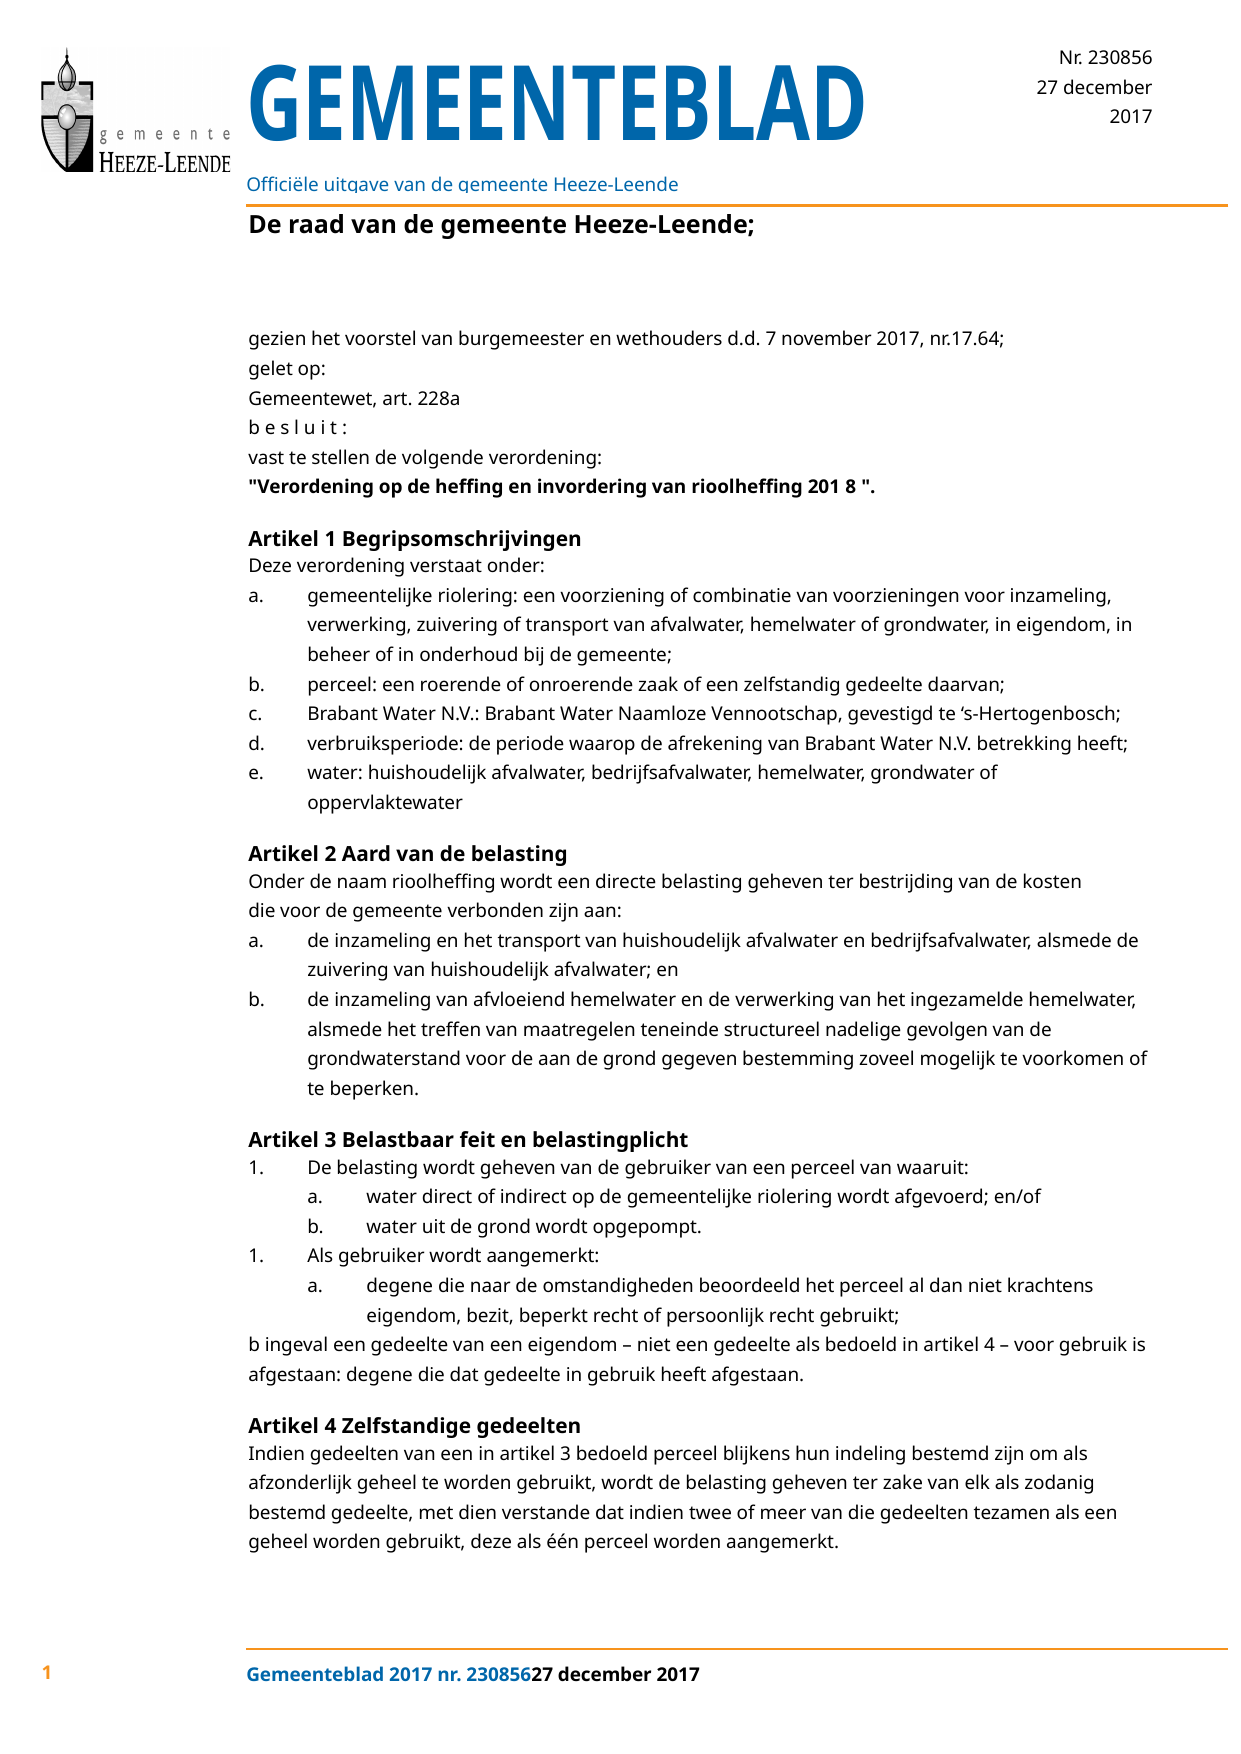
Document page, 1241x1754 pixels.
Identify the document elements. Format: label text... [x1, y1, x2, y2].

text "Verordening op de heffing en invordering van rioolheffing 201 8 ". [248, 473, 1152, 499]
text gelet op: [248, 355, 1152, 381]
picture [41, 47, 231, 172]
text Artikel 4 Zelfstandige gedeelten [248, 1411, 1152, 1440]
text Deze verordening verstaat onder: [248, 552, 1152, 578]
list verbruiksperiode: de periode waarop de afrekening van Brabant Water N.V. betrekking heeft; [248, 730, 1152, 756]
text Artikel 2 Aard van de belasting [248, 839, 1152, 868]
text De raad van de gemeente Heeze-Leende; [248, 207, 1152, 241]
text Gemeentewet, art. 228a [248, 385, 1152, 411]
text Onder de naam rioolheffing wordt een directe belasting geheven ter bestrijding van de kosten [248, 868, 1152, 894]
text vast te stellen de volgende verordening: [248, 444, 1152, 470]
text b e s l u i t : [248, 414, 1152, 440]
text die voor de gemeente verbonden zijn aan: [248, 897, 1152, 923]
list de inzameling van afvloeiend hemelwater en de verwerking van het ingezamelde hemelwater, alsmede het treffen van maatregelen teneinde structureel nadelige gevolgen van de grondwaterstand voor de aan de grond gegeven bestemming zoveel mogelijk te voorkomen of te beperken. [248, 986, 1152, 1101]
list De belasting wordt geheven van de gebruiker van een perceel van waaruit: [248, 1154, 1152, 1179]
list water direct of indirect op de gemeentelijke riolering wordt afgevoerd; en/of [307, 1183, 1152, 1209]
list gemeentelijke riolering: een voorziening of combinatie van voorzieningen voor inzameling, verwerking, zuivering of transport van afvalwater, hemelwater of grondwater, in eigendom, in beheer of in onderhoud bij de gemeente; [248, 582, 1152, 667]
list water uit de grond wordt opgepompt. [307, 1213, 1152, 1239]
text Artikel 3 Belastbaar feit en belastingplicht [248, 1125, 1152, 1154]
text b ingeval een gedeelte van een eigendom – niet een gedeelte als bedoeld in artikel 4 – voor gebruik is afgestaan: degene die dat gedeelte in gebruik heeft afgestaan. [248, 1331, 1152, 1387]
list Als gebruiker wordt aangemerkt: [248, 1243, 1152, 1268]
list de inzameling en het transport van huishoudelijk afvalwater en bedrijfsafvalwater, alsmede de zuivering van huishoudelijk afvalwater; en [248, 927, 1152, 982]
list perceel: een roerende of onroerende zaak of een zelfstandig gedeelte daarvan; [248, 671, 1152, 696]
text gezien het voorstel van burgemeester en wethouders d.d. 7 november 2017, nr.17.64; [248, 326, 1152, 351]
text Indien gedeelten van een in artikel 3 bedoeld perceel blijkens hun indeling bestemd zijn om als afzonderlijk geheel te worden gebruikt, wordt de belasting geheven ter zake van elk als zodanig bestemd gedeelte, met dien verstande dat indien twee of meer van die gedeelten tezamen als een geheel worden gebruikt, deze als één perceel worden aangemerkt. [248, 1440, 1152, 1554]
list water: huishoudelijk afvalwater, bedrijfsafvalwater, hemelwater, grondwater of oppervlaktewater [248, 759, 1152, 815]
text Artikel 1 Begripsomschrijvingen [248, 524, 1152, 552]
list eigendom, bezit, beperkt recht of persoonlijk recht gebruikt; [307, 1302, 1152, 1327]
list degene die naar de omstandigheden beoordeeld het perceel al dan niet krachtens [307, 1272, 1152, 1298]
list Brabant Water N.V.: Brabant Water Naamloze Vennootschap, gevestigd te ‘s-Hertogenbosch; [248, 700, 1152, 726]
